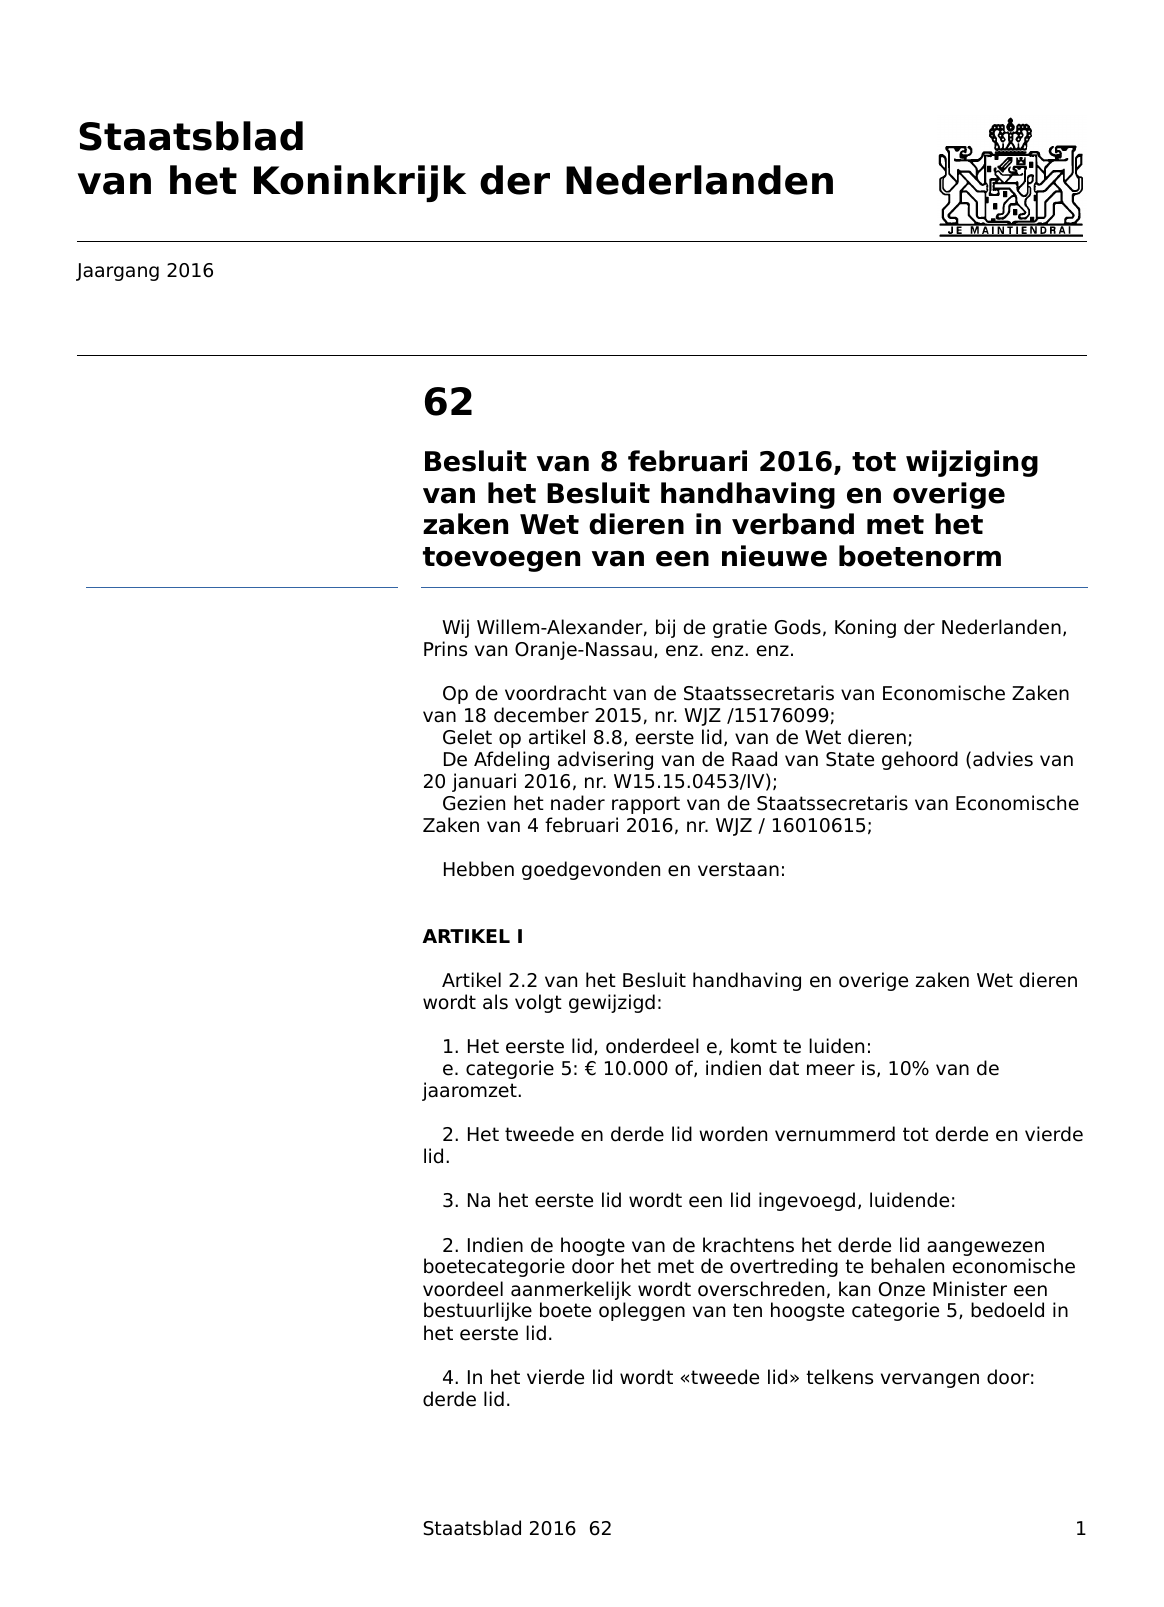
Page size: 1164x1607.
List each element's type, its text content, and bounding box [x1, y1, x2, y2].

table_header Staatsblad van het Koninkrijk der Nederlanden [77, 100, 886, 241]
text e. categorie 5: € 10.000 of, indien dat meer is, 10% van de jaaromzet. [422, 1058, 1087, 1102]
picture [936, 115, 1087, 240]
text 2. Het tweede en derde lid worden vernummerd tot derde en vierde lid. [422, 1124, 1087, 1168]
subtitle 62 [422, 381, 1087, 424]
text 2. Indien de hoogte van de krachtens het derde lid aangewezen boetecategorie door het met de overtreding te behalen economische voordeel aanmerkelijk wordt overschreden, kan Onze Minister een bestuurlijke boete opleggen van ten hoogste categorie 5, bedoeld in het eerste lid. [422, 1234, 1087, 1344]
table_header [886, 100, 1087, 241]
text De Afdeling advisering van de Raad van State gehoord (advies van 20 januari 2016, nr. W15.15.0453/IV); [422, 749, 1087, 793]
text Op de voordracht van de Staatssecretaris van Economische Zaken van 18 december 2015, nr. WJZ /15176099; [422, 683, 1087, 727]
text 1. Het eerste lid, onderdeel e, komt te luiden: [422, 1036, 1087, 1058]
text Hebben goedgevonden en verstaan: [422, 859, 1087, 881]
text 4. In het vierde lid wordt «tweede lid» telkens vervangen door: derde lid. [422, 1367, 1087, 1411]
text Wij Willem-Alexander, bij de gratie Gods, Koning der Nederlanden, Prins van Oranje-Nassau, enz. enz. enz. [422, 617, 1087, 661]
text 3. Na het eerste lid wordt een lid ingevoegd, luidende: [422, 1190, 1087, 1212]
text Besluit van 8 februari 2016, tot wijziging van het Besluit handhaving en overige zaken Wet dieren in verband met het toevoegen van een nieuwe boetenorm [422, 447, 1087, 573]
subtitle ARTIKEL I [422, 926, 1087, 948]
text Gelet op artikel 8.8, eerste lid, van de Wet dieren; [422, 727, 1087, 749]
table_cell Jaargang 2016 [77, 242, 1087, 355]
text Artikel 2.2 van het Besluit handhaving en overige zaken Wet dieren wordt als volgt gewijzigd: [422, 970, 1087, 1014]
text Gezien het nader rapport van de Staatssecretaris van Economische Zaken van 4 februari 2016, nr. WJZ / 16010615; [422, 793, 1087, 837]
